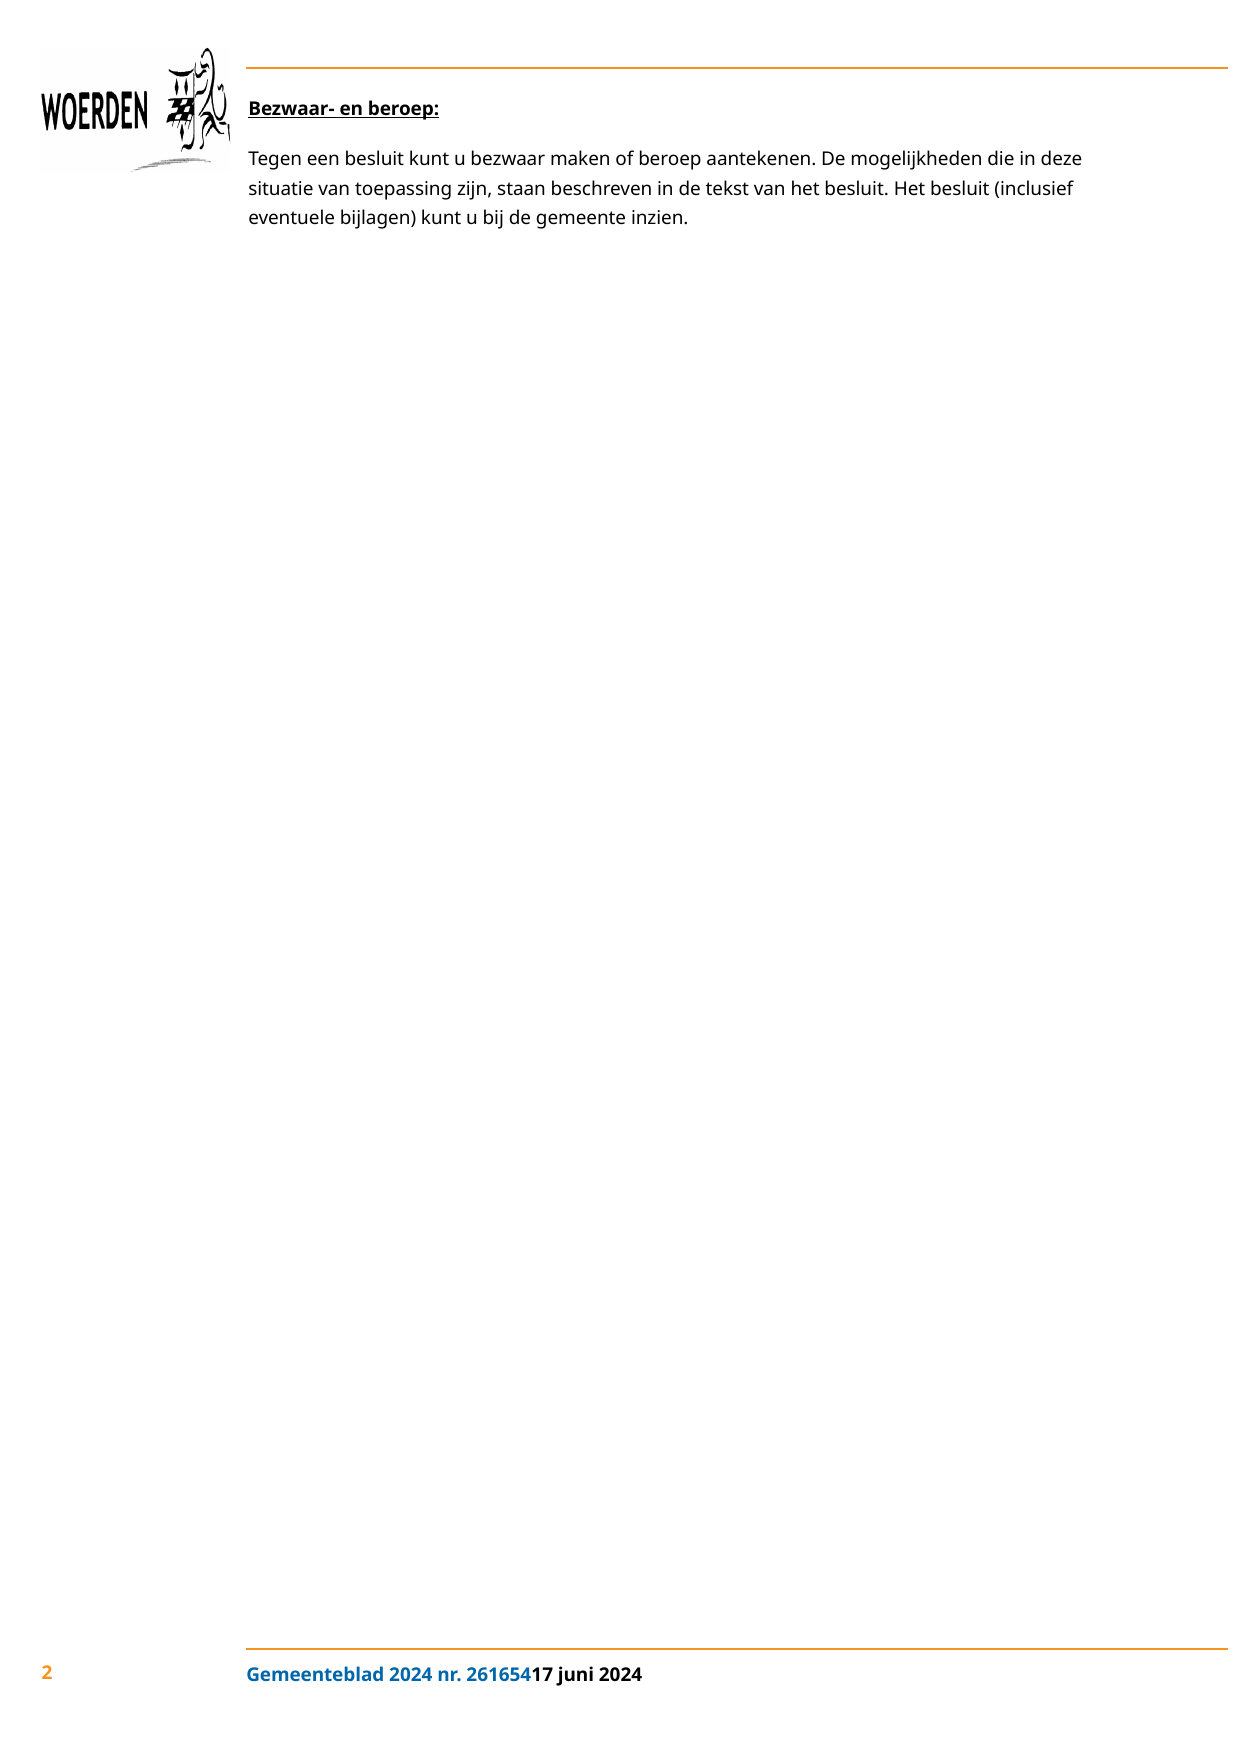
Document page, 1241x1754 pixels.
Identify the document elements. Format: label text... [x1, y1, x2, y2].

picture [41, 47, 231, 172]
text Bezwaar- en beroep: [248, 95, 1152, 121]
text Tegen een besluit kunt u bezwaar maken of beroep aantekenen. De mogelijkheden die in deze situatie van toepassing zijn, staan beschreven in de tekst van het besluit. Het besluit (inclusief eventuele bijlagen) kunt u bij de gemeente inzien. [248, 145, 1152, 230]
